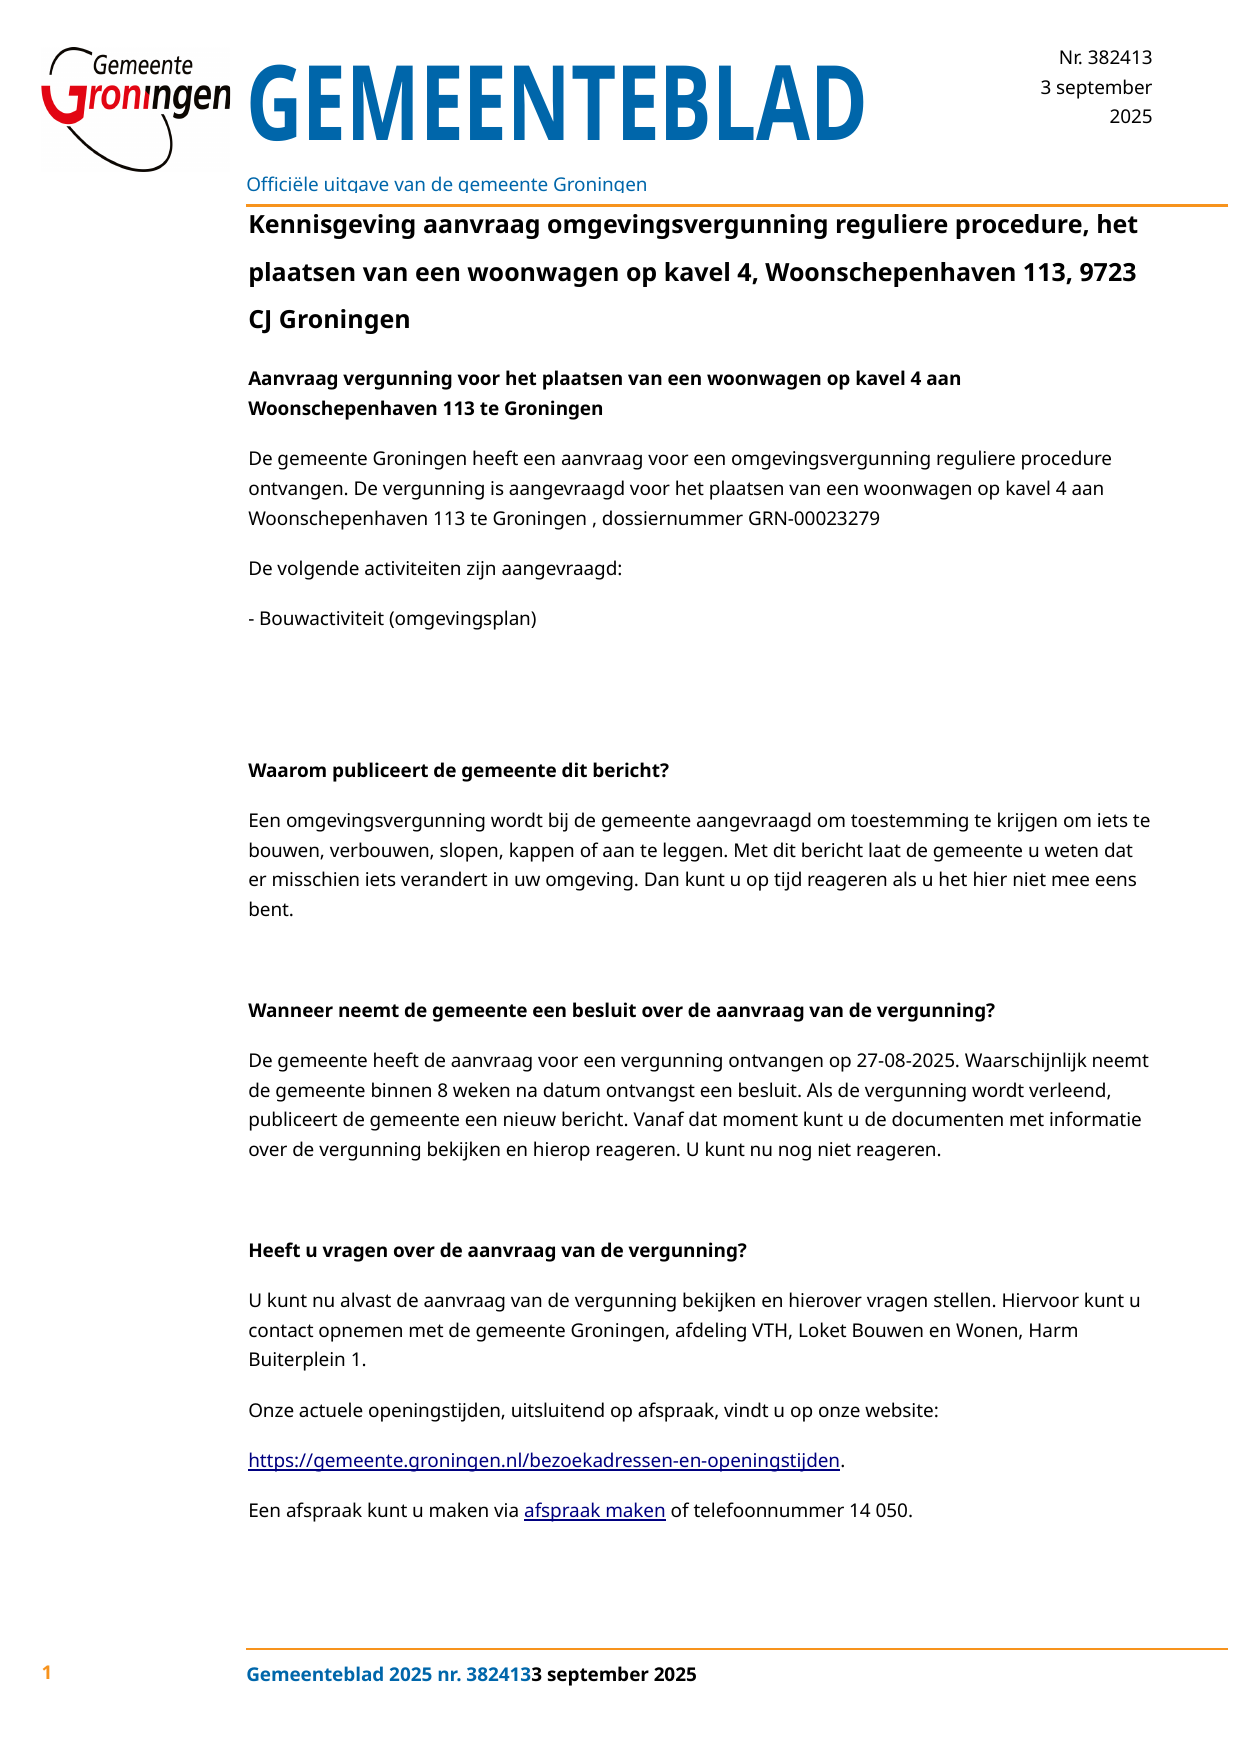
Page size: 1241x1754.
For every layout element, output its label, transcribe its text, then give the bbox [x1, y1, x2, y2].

text De gemeente Groningen heeft een aanvraag voor een omgevingsvergunning reguliere procedure ontvangen. De vergunning is aangevraagd voor het plaatsen van een woonwagen op kavel 4 aan Woonschepenhaven 113 te Groningen , dossiernummer GRN-00023279 [248, 446, 1152, 530]
text Kennisgeving aanvraag omgevingsvergunning reguliere procedure, het plaatsen van een woonwagen op kavel 4, Woonschepenhaven 113, 9723 CJ Groningen [248, 207, 1152, 336]
text Onze actuele openingstijden, uitsluitend op afspraak, vindt u op onze website: [248, 1397, 1152, 1422]
text Een afspraak kunt u maken via afspraak maken of telefoonnummer 14 050. [248, 1498, 1152, 1523]
text Een omgevingsvergunning wordt bij de gemeente aangevraagd om toestemming te krijgen om iets te bouwen, verbouwen, slopen, kappen of aan te leggen. Met dit bericht laat de gemeente u weten dat er misschien iets verandert in uw omgeving. Dan kunt u op tijd reageren als u het hier niet mee eens bent. [248, 807, 1152, 922]
text U kunt nu alvast de aanvraag van de vergunning bekijken en hierover vragen stellen. Hiervoor kunt u contact opnemen met de gemeente Groningen, afdeling VTH, Loket Bouwen en Wonen, Harm Buiterplein 1. [248, 1287, 1152, 1372]
text Wanneer neemt de gemeente een besluit over de aanvraag van de vergunning? [248, 997, 1152, 1022]
text - Bouwactiviteit (omgevingsplan) [248, 606, 1152, 631]
picture [41, 47, 231, 172]
text De volgende activiteiten zijn aangevraagd: [248, 555, 1152, 581]
text Heeft u vragen over de aanvraag van de vergunning? [248, 1237, 1152, 1262]
text De gemeente heeft de aanvraag voor een vergunning ontvangen op 27-08-2025. Waarschijnlijk neemt de gemeente binnen 8 weken na datum ontvangst een besluit. Als de vergunning wordt verleend, publiceert de gemeente een nieuw bericht. Vanaf dat moment kunt u de documenten met informatie over de vergunning bekijken en hierop reageren. U kunt nu nog niet reageren. [248, 1047, 1152, 1162]
text https://gemeente.groningen.nl/bezoekadressen-en-openingstijden. [248, 1447, 1152, 1473]
text Waarom publiceert de gemeente dit bericht? [248, 757, 1152, 782]
text Aanvraag vergunning voor het plaatsen van een woonwagen op kavel 4 aan Woonschepenhaven 113 te Groningen [248, 366, 1152, 421]
